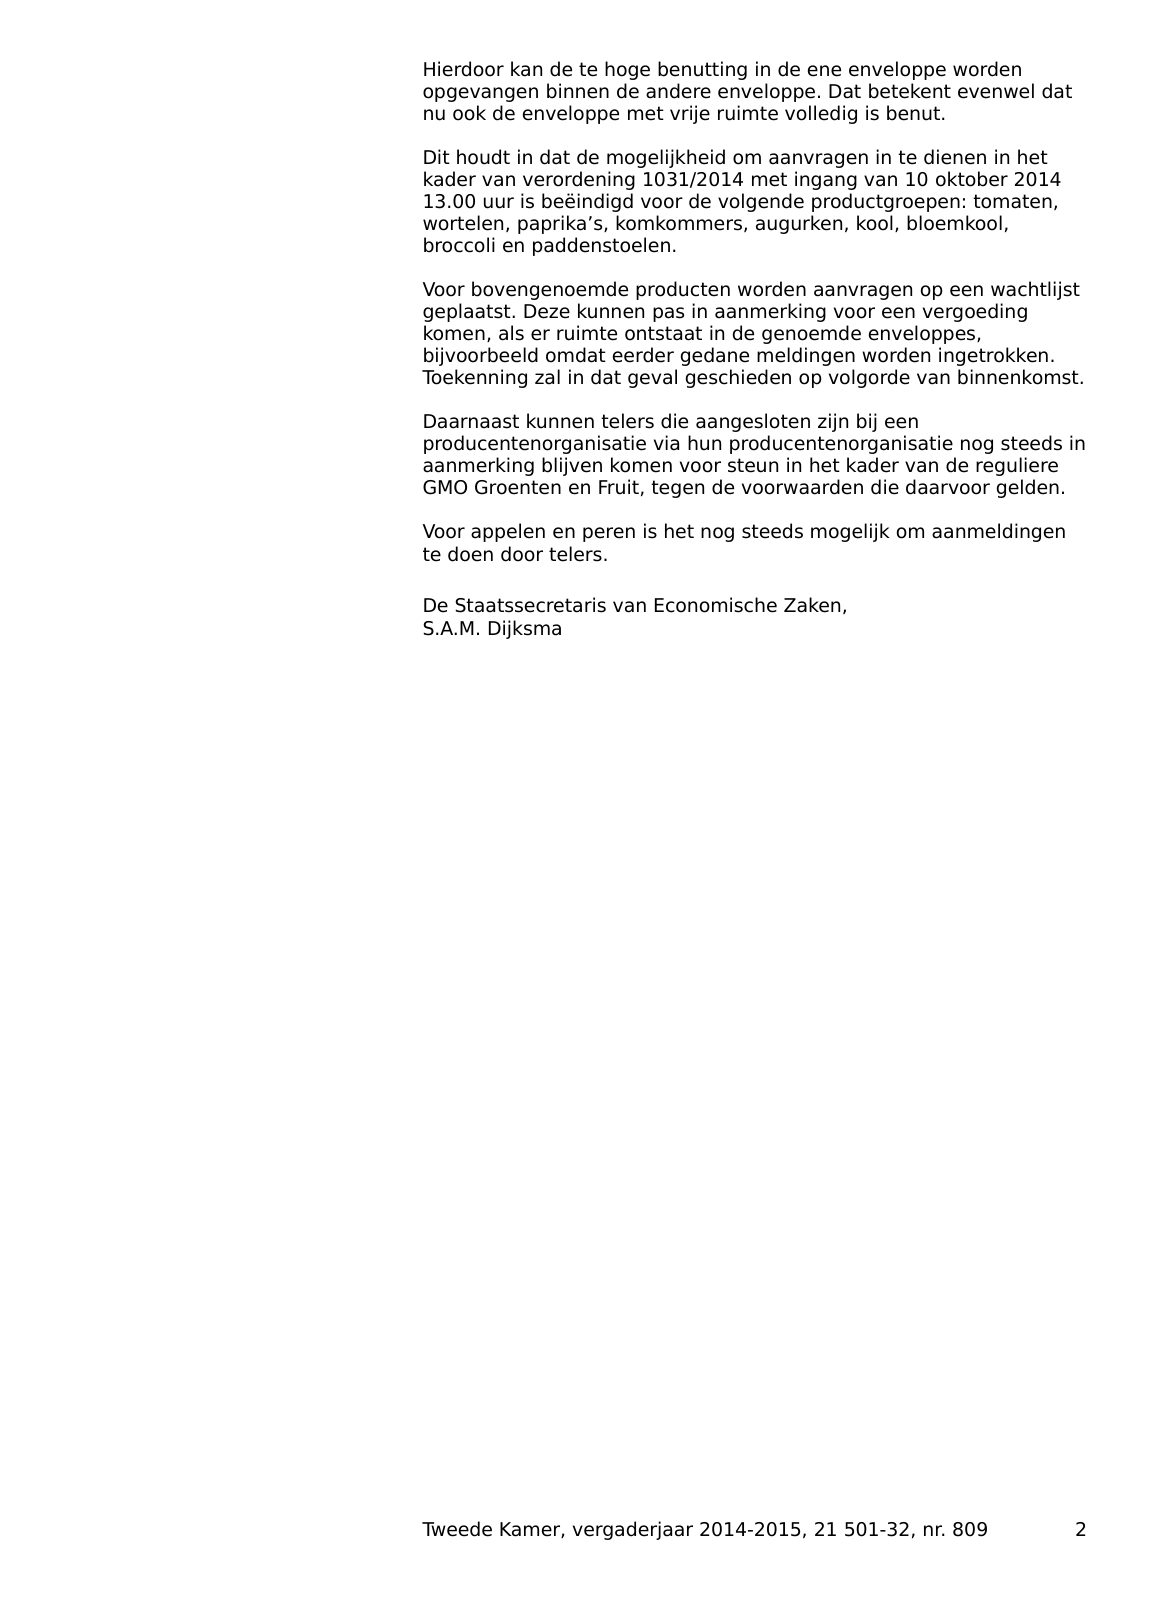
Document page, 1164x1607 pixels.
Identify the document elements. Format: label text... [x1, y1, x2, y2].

text De Staatssecretaris van Economische Zaken, S.A.M. Dijksma [422, 595, 1087, 639]
text Voor bovengenoemde producten worden aanvragen op een wachtlijst geplaatst. Deze kunnen pas in aanmerking voor een vergoeding komen, als er ruimte ontstaat in de genoemde enveloppes, bijvoorbeeld omdat eerder gedane meldingen worden ingetrokken. Toekenning zal in dat geval geschieden op volgorde van binnenkomst. [422, 279, 1087, 389]
text Daarnaast kunnen telers die aangesloten zijn bij een producentenorganisatie via hun producentenorganisatie nog steeds in aanmerking blijven komen voor steun in het kader van de reguliere GMO Groenten en Fruit, tegen de voorwaarden die daarvoor gelden. [422, 411, 1087, 499]
text Hierdoor kan de te hoge benutting in de ene enveloppe worden opgevangen binnen de andere enveloppe. Dat betekent evenwel dat nu ook de enveloppe met vrije ruimte volledig is benut. [422, 59, 1087, 125]
text Voor appelen en peren is het nog steeds mogelijk om aanmeldingen te doen door telers. [422, 521, 1087, 565]
text Dit houdt in dat de mogelijkheid om aanvragen in te dienen in het kader van verordening 1031/2014 met ingang van 10 oktober 2014 13.00 uur is beëindigd voor de volgende productgroepen: tomaten, wortelen, paprika’s, komkommers, augurken, kool, bloemkool, broccoli en paddenstoelen. [422, 147, 1087, 257]
